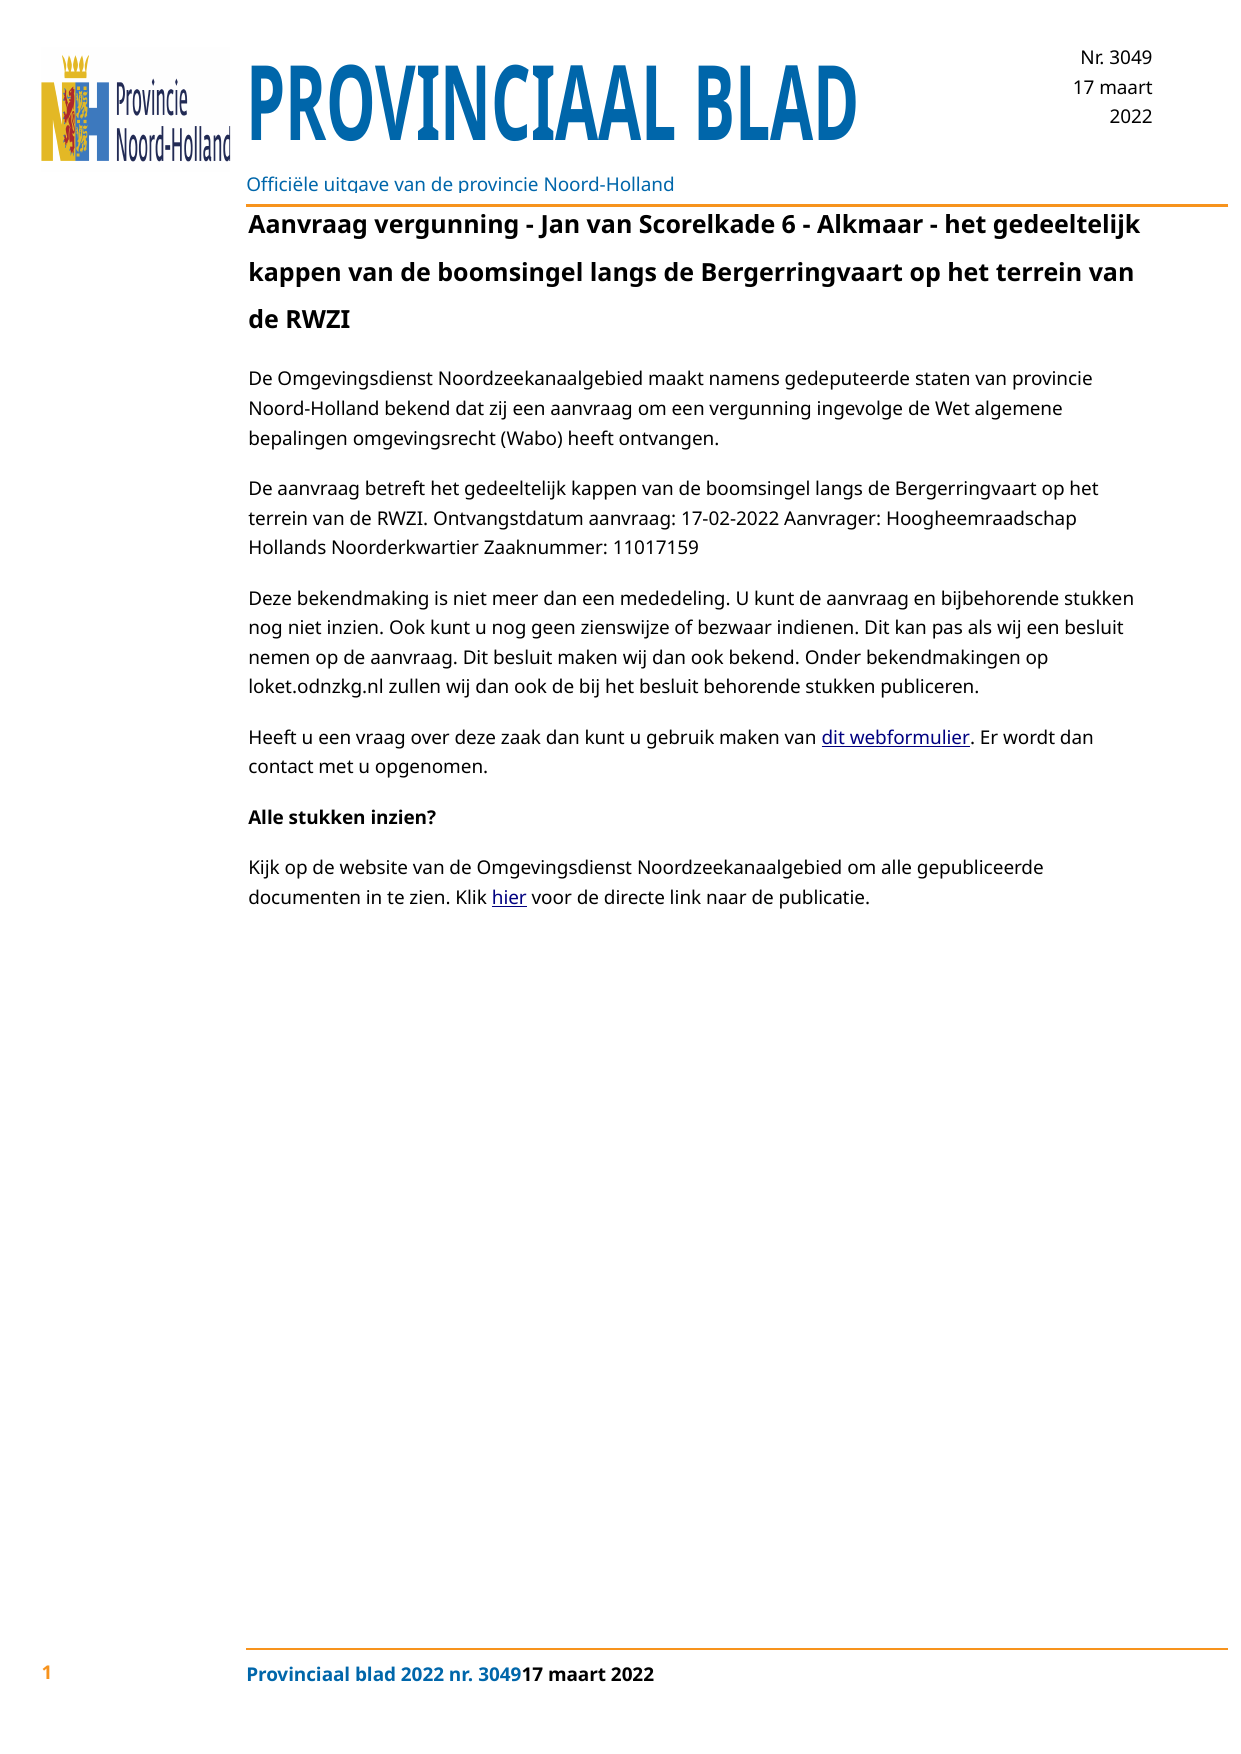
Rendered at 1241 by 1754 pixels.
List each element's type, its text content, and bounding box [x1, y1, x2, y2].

text Kijk op de website van de Omgevingsdienst Noordzeekanaalgebied om alle gepubliceerde documenten in te zien. Klik hier voor de directe link naar de publicatie. [248, 854, 1152, 909]
picture [41, 47, 231, 172]
text De Omgevingsdienst Noordzeekanaalgebied maakt namens gedeputeerde staten van provincie Noord-Holland bekend dat zij een aanvraag om een vergunning ingevolge de Wet algemene bepalingen omgevingsrecht (Wabo) heeft ontvangen. [248, 366, 1152, 450]
text Alle stukken inzien? [248, 804, 1152, 829]
text Deze bekendmaking is niet meer dan een mededeling. U kunt de aanvraag en bijbehorende stukken nog niet inzien. Ook kunt u nog geen zienswijze of bezwaar indienen. Dit kan pas als wij een besluit nemen op de aanvraag. Dit besluit maken wij dan ook bekend. Onder bekendmakingen op loket.odnzkg.nl zullen wij dan ook de bij het besluit behorende stukken publiceren. [248, 585, 1152, 699]
text Aanvraag vergunning - Jan van Scorelkade 6 - Alkmaar - het gedeeltelijk kappen van de boomsingel langs de Bergerringvaart op het terrein van de RWZI [248, 207, 1152, 336]
text Heeft u een vraag over deze zaak dan kunt u gebruik maken van dit webformulier. Er wordt dan contact met u opgenomen. [248, 724, 1152, 779]
text De aanvraag betreft het gedeeltelijk kappen van de boomsingel langs de Bergerringvaart op het terrein van de RWZI. Ontvangstdatum aanvraag: 17-02-2022 Aanvrager: Hoogheemraadschap Hollands Noorderkwartier Zaaknummer: 11017159 [248, 475, 1152, 560]
